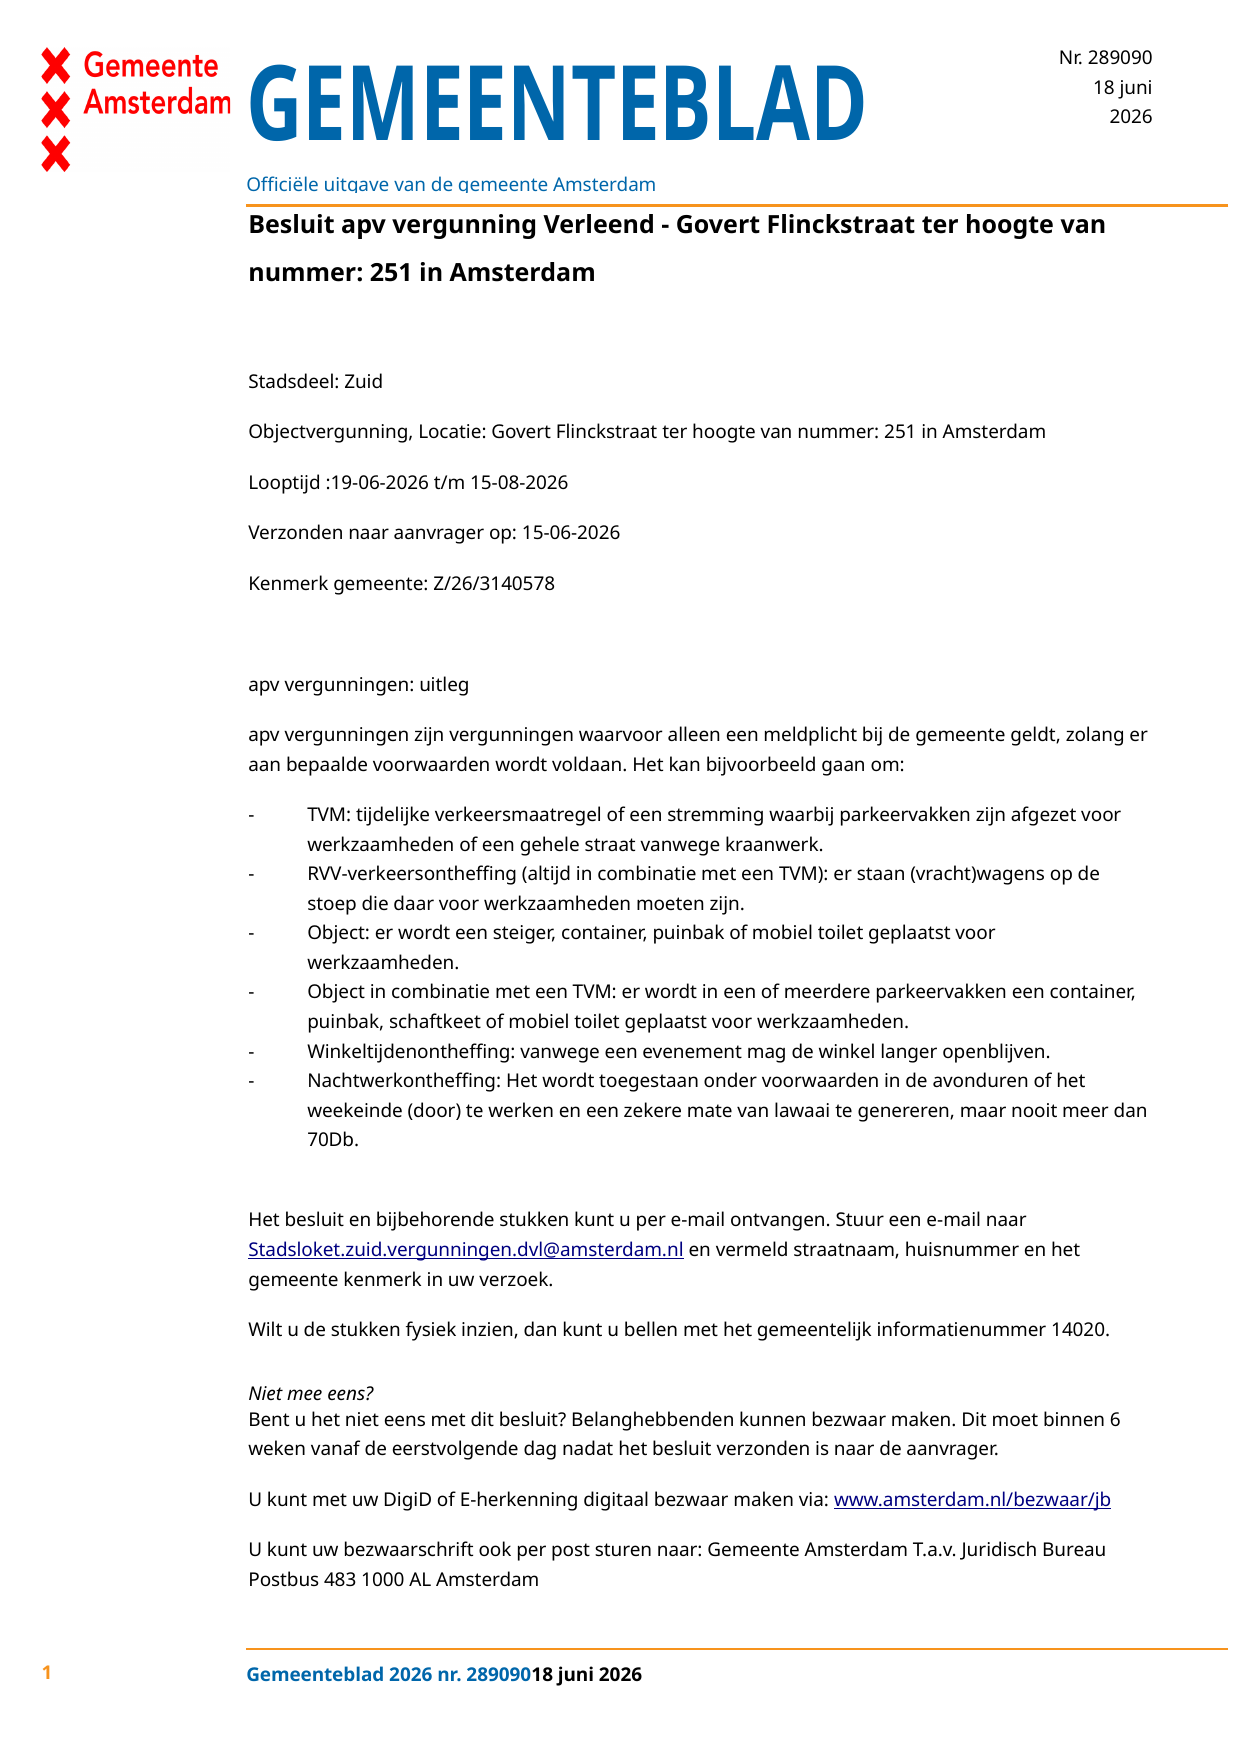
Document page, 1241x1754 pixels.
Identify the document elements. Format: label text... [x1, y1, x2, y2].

picture [41, 47, 231, 172]
text Stadsdeel: Zuid [248, 368, 1152, 394]
text apv vergunningen zijn vergunningen waarvoor alleen een meldplicht bij de gemeente geldt, zolang er aan bepaalde voorwaarden wordt voldaan. Het kan bijvoorbeeld gaan om: [248, 721, 1152, 777]
list Object: er wordt een steiger, container, puinbak of mobiel toilet geplaatst voor werkzaamheden. [248, 919, 1152, 975]
text U kunt uw bezwaarschrift ook per post sturen naar: Gemeente Amsterdam T.a.v. Juridisch Bureau Postbus 483 1000 AL Amsterdam [248, 1536, 1152, 1592]
text Wilt u de stukken fysiek inzien, dan kunt u bellen met het gemeentelijk informatienummer 14020. [248, 1316, 1152, 1342]
list TVM: tijdelijke verkeersmaatregel of een stremming waarbij parkeervakken zijn afgezet voor werkzaamheden of een gehele straat vanwege kraanwerk. [248, 801, 1152, 857]
text Niet mee eens? [248, 1380, 1152, 1406]
list Nachtwerkontheffing: Het wordt toegestaan onder voorwaarden in de avonduren of het weekeinde (door) te werken en een zekere mate van lawaai te genereren, maar nooit meer dan 70Db. [248, 1067, 1152, 1152]
list RVV-verkeersontheffing (altijd in combinatie met een TVM): er staan (vracht)wagens op de stoep die daar voor werkzaamheden moeten zijn. [248, 860, 1152, 916]
text U kunt met uw DigiD of E-herkenning digitaal bezwaar maken via: www.amsterdam.nl/bezwaar/jb [248, 1486, 1152, 1512]
list Winkeltijdenontheffing: vanwege een evenement mag de winkel langer openblijven. [248, 1038, 1152, 1064]
text Besluit apv vergunning Verleend - Govert Flinckstraat ter hoogte van nummer: 251 in Amsterdam [248, 207, 1152, 288]
text Het besluit en bijbehorende stukken kunt u per e-mail ontvangen. Stuur een e-mail naar Stadsloket.zuid.vergunningen.dvl@amsterdam.nl en vermeld straatnaam, huisnummer en het gemeente kenmerk in uw verzoek. [248, 1207, 1152, 1292]
list Object in combinatie met een TVM: er wordt in een of meerdere parkeervakken een container, puinbak, schaftkeet of mobiel toilet geplaatst voor werkzaamheden. [248, 979, 1152, 1034]
text Bent u het niet eens met dit besluit? Belanghebbenden kunnen bezwaar maken. Dit moet binnen 6 weken vanaf de eerstvolgende dag nadat het besluit verzonden is naar de aanvrager. [248, 1406, 1152, 1461]
text Objectvergunning, Locatie: Govert Flinckstraat ter hoogte van nummer: 251 in Amsterdam [248, 419, 1152, 444]
text apv vergunningen: uitleg [248, 671, 1152, 697]
text Looptijd :19-06-2026 t/m 15-08-2026 [248, 469, 1152, 495]
text Kenmerk gemeente: Z/26/3140578 [248, 570, 1152, 596]
text Verzonden naar aanvrager op: 15-06-2026 [248, 519, 1152, 545]
